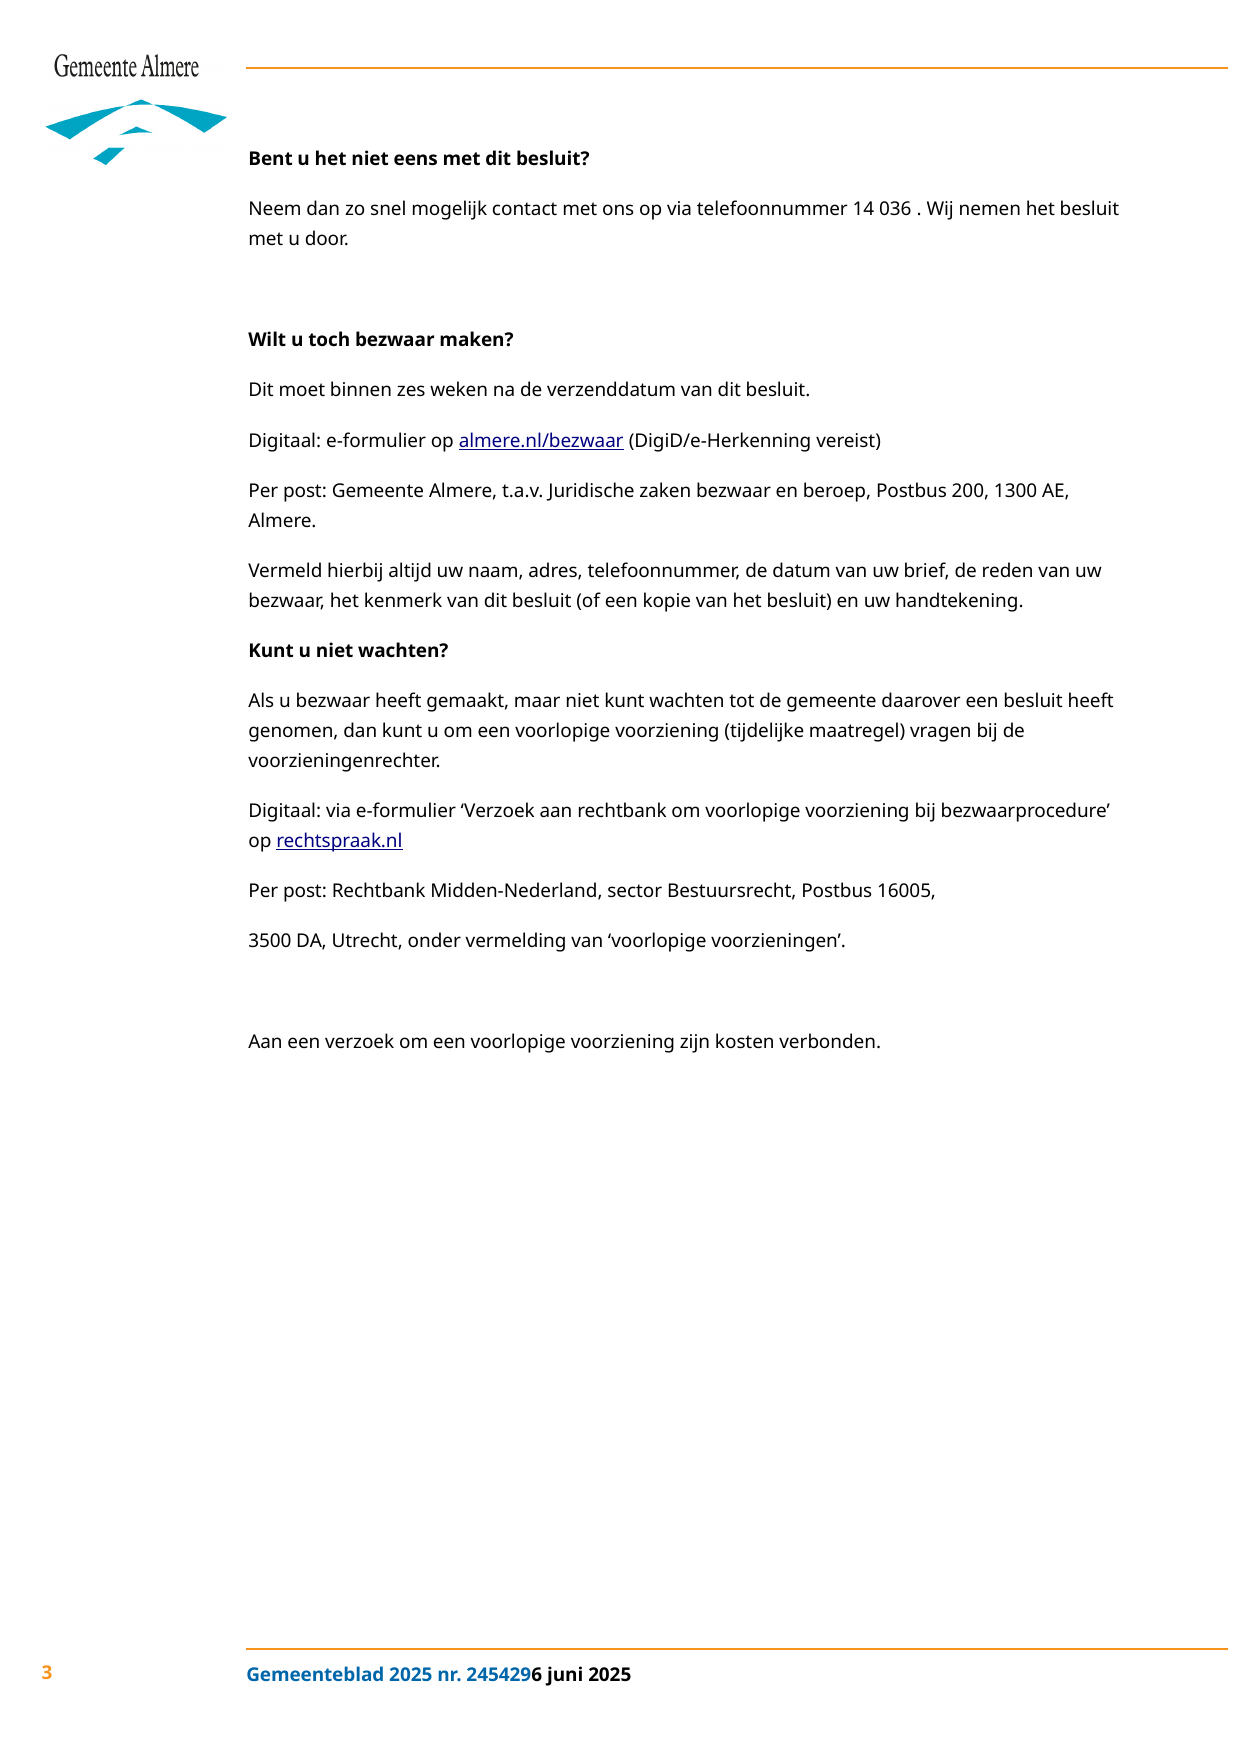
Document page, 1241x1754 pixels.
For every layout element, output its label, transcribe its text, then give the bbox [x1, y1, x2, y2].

text Per post: Rechtbank Midden-Nederland, sector Bestuursrecht, Postbus 16005, [248, 877, 1152, 903]
picture [41, 47, 231, 172]
text Wilt u toch bezwaar maken? [248, 326, 1152, 352]
text Vermeld hierbij altijd uw naam, adres, telefoonnummer, de datum van uw brief, de reden van uw bezwaar, het kenmerk van dit besluit (of een kopie van het besluit) en uw handtekening. [248, 557, 1152, 613]
text Aan een verzoek om een voorlopige voorziening zijn kosten verbonden. [248, 1028, 1152, 1054]
text Als u bezwaar heeft gemaakt, maar niet kunt wachten tot de gemeente daarover een besluit heeft genomen, dan kunt u om een voorlopige voorziening (tijdelijke maatregel) vragen bij de voorzieningenrechter. [248, 688, 1152, 773]
text Digitaal: via e-formulier ‘Verzoek aan rechtbank om voorlopige voorziening bij bezwaarprocedure’ op rechtspraak.nl [248, 797, 1152, 853]
text Digitaal: e-formulier op almere.nl/bezwaar (DigiD/e-Herkenning vereist) [248, 427, 1152, 453]
text 3500 DA, Utrecht, onder vermelding van ‘voorlopige voorzieningen’. [248, 928, 1152, 953]
text Dit moet binnen zes weken na de verzenddatum van dit besluit. [248, 376, 1152, 402]
text Bent u het niet eens met dit besluit? [248, 145, 1152, 171]
text Per post: Gemeente Almere, t.a.v. Juridische zaken bezwaar en beroep, Postbus 200, 1300 AE, Almere. [248, 477, 1152, 533]
text Kunt u niet wachten? [248, 637, 1152, 663]
text Neem dan zo snel mogelijk contact met ons op via telefoonnummer 14 036 . Wij nemen het besluit met u door. [248, 196, 1152, 251]
